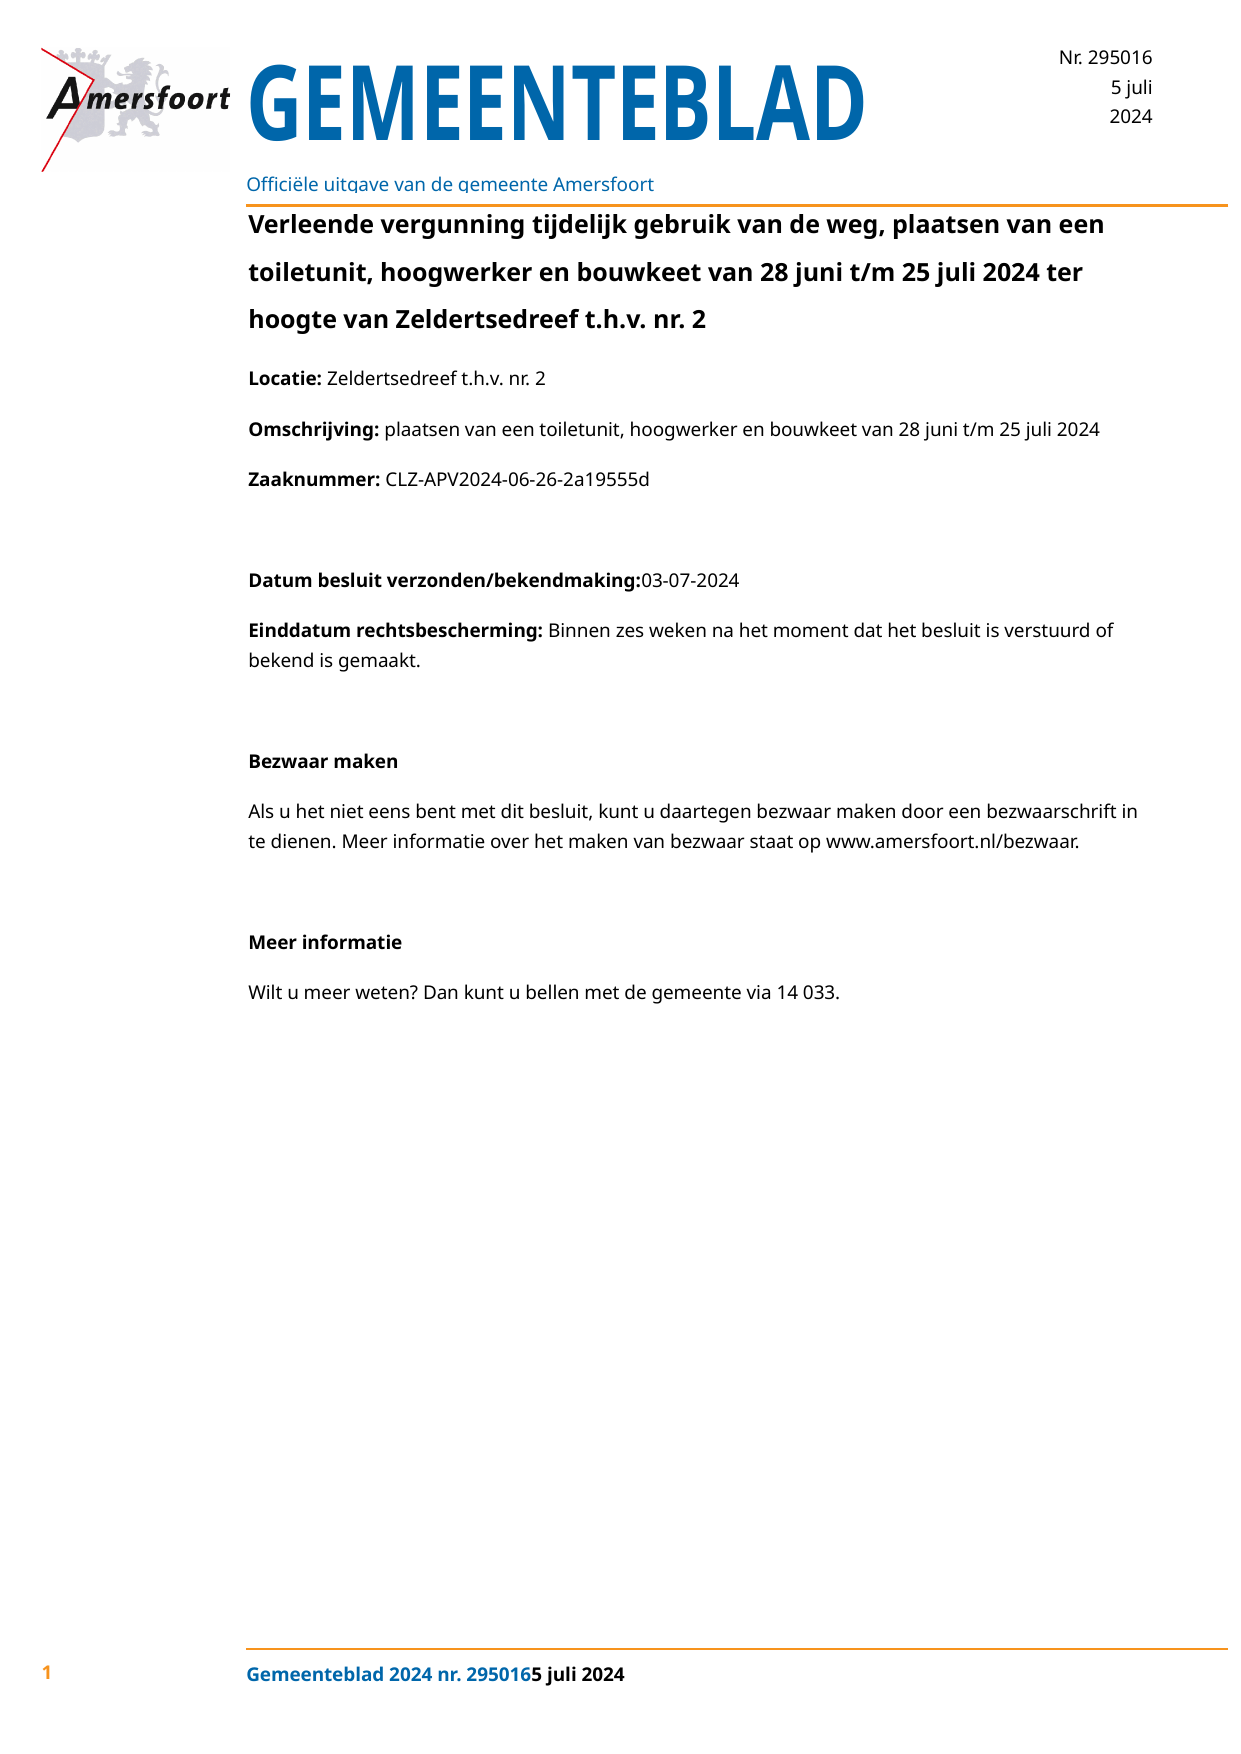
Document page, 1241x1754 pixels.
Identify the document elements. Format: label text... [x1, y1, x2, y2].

text Meer informatie [248, 929, 1152, 954]
text Zaaknummer: CLZ-APV2024-06-26-2a19555d [248, 466, 1152, 492]
picture [41, 47, 231, 172]
text Omschrijving: plaatsen van een toiletunit, hoogwerker en bouwkeet van 28 juni t/m 25 juli 2024 [248, 416, 1152, 442]
text Datum besluit verzonden/bekendmaking:03-07-2024 [248, 567, 1152, 593]
text Als u het niet eens bent met dit besluit, kunt u daartegen bezwaar maken door een bezwaarschrift in te dienen. Meer informatie over het maken van bezwaar staat op www.amersfoort.nl/bezwaar. [248, 798, 1152, 854]
text Wilt u meer weten? Dan kunt u bellen met de gemeente via 14 033. [248, 979, 1152, 1005]
text Einddatum rechtsbescherming: Binnen zes weken na het moment dat het besluit is verstuurd of bekend is gemaakt. [248, 618, 1152, 673]
text Bezwaar maken [248, 748, 1152, 774]
text Locatie: Zeldertsedreef t.h.v. nr. 2 [248, 366, 1152, 391]
text Verleende vergunning tijdelijk gebruik van de weg, plaatsen van een toiletunit, hoogwerker en bouwkeet van 28 juni t/m 25 juli 2024 ter hoogte van Zeldertsedreef t.h.v. nr. 2 [248, 207, 1152, 336]
